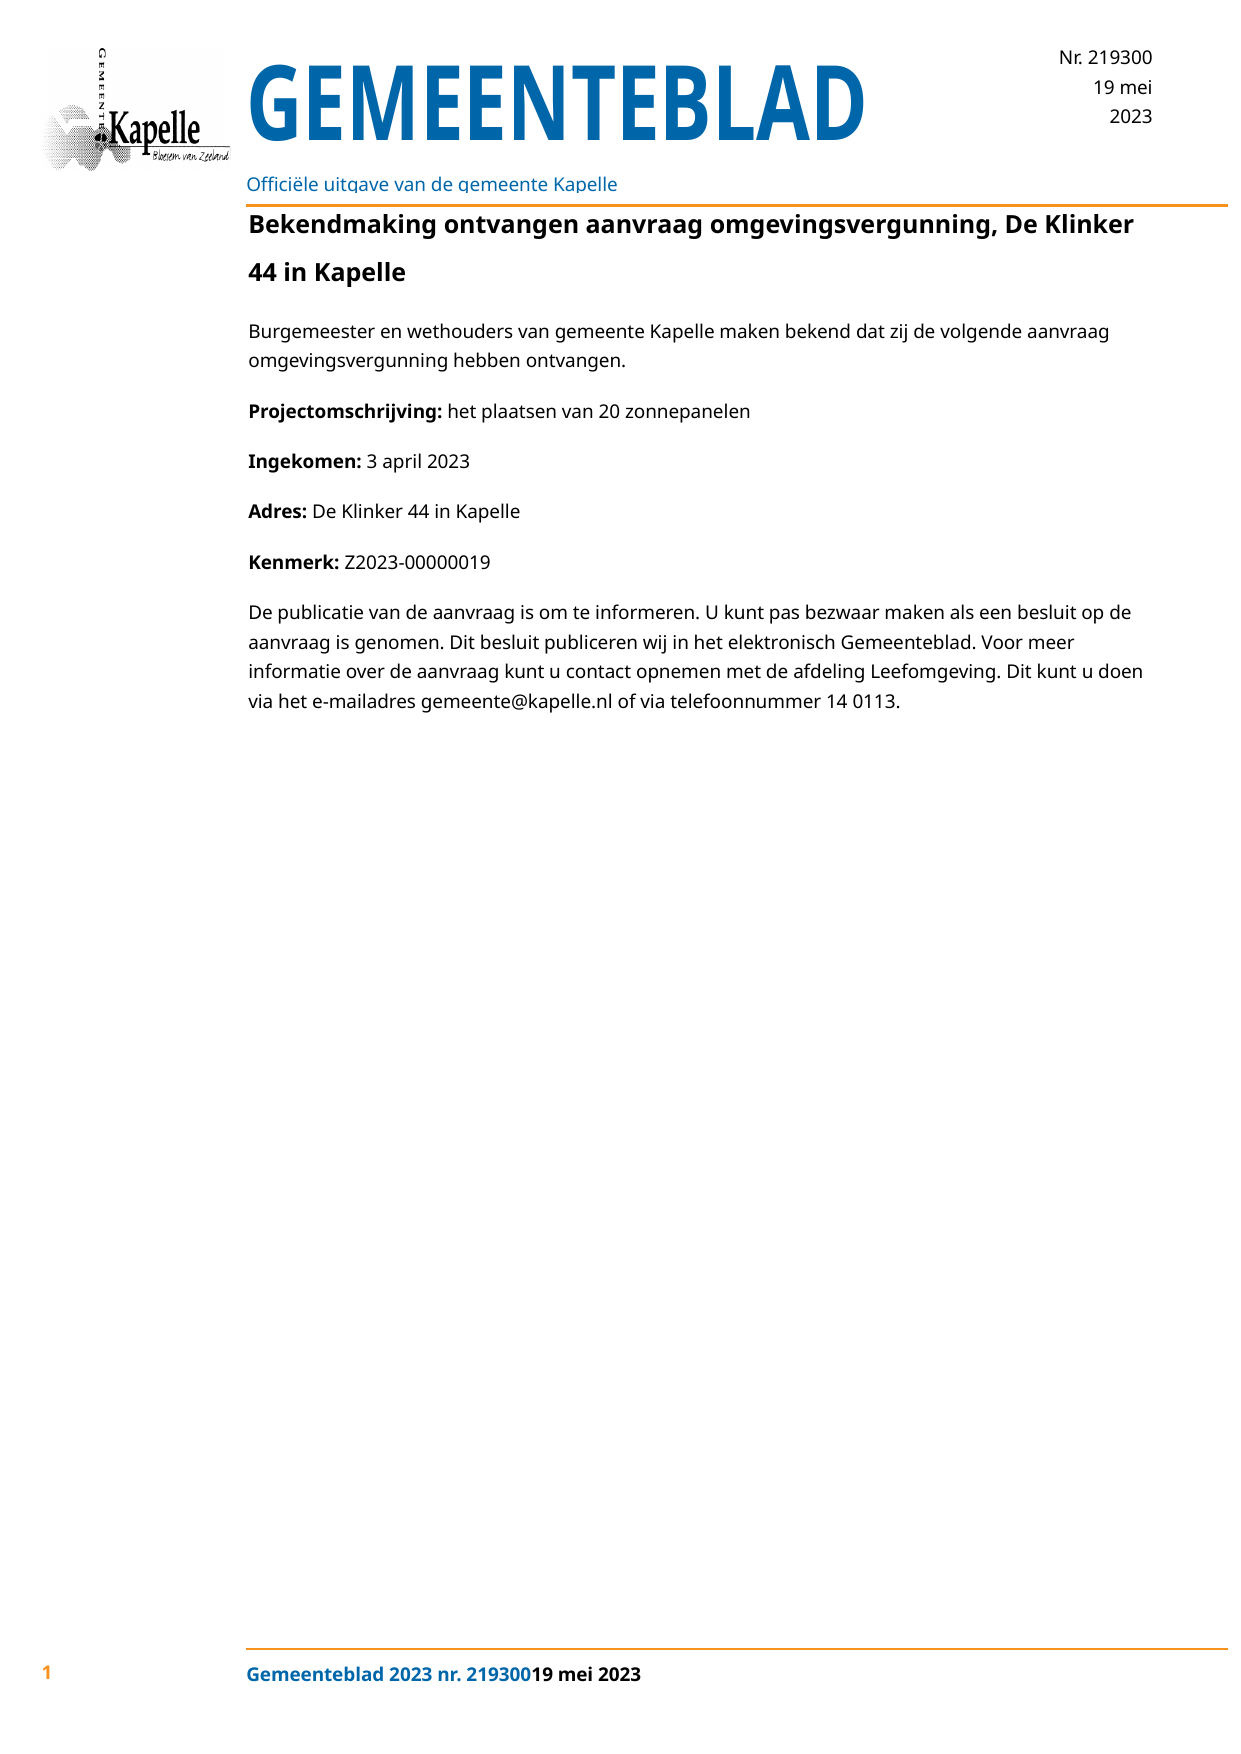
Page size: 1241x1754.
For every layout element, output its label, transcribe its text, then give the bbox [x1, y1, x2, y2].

text Ingekomen: 3 april 2023 [248, 448, 1152, 474]
picture [41, 47, 231, 172]
text De publicatie van de aanvraag is om te informeren. U kunt pas bezwaar maken als een besluit op de aanvraag is genomen. Dit besluit publiceren wij in het elektronisch Gemeenteblad. Voor meer informatie over de aanvraag kunt u contact opnemen met de afdeling Leefomgeving. Dit kunt u doen via het e-mailadres gemeente@kapelle.nl of via telefoonnummer 14 0113. [248, 599, 1152, 714]
text Adres: De Klinker 44 in Kapelle [248, 499, 1152, 524]
text Projectomschrijving: het plaatsen van 20 zonnepanelen [248, 398, 1152, 424]
text Kenmerk: Z2023-00000019 [248, 549, 1152, 575]
text Burgemeester en wethouders van gemeente Kapelle maken bekend dat zij de volgende aanvraag omgevingsvergunning hebben ontvangen. [248, 318, 1152, 373]
text Bekendmaking ontvangen aanvraag omgevingsvergunning, De Klinker 44 in Kapelle [248, 207, 1152, 288]
